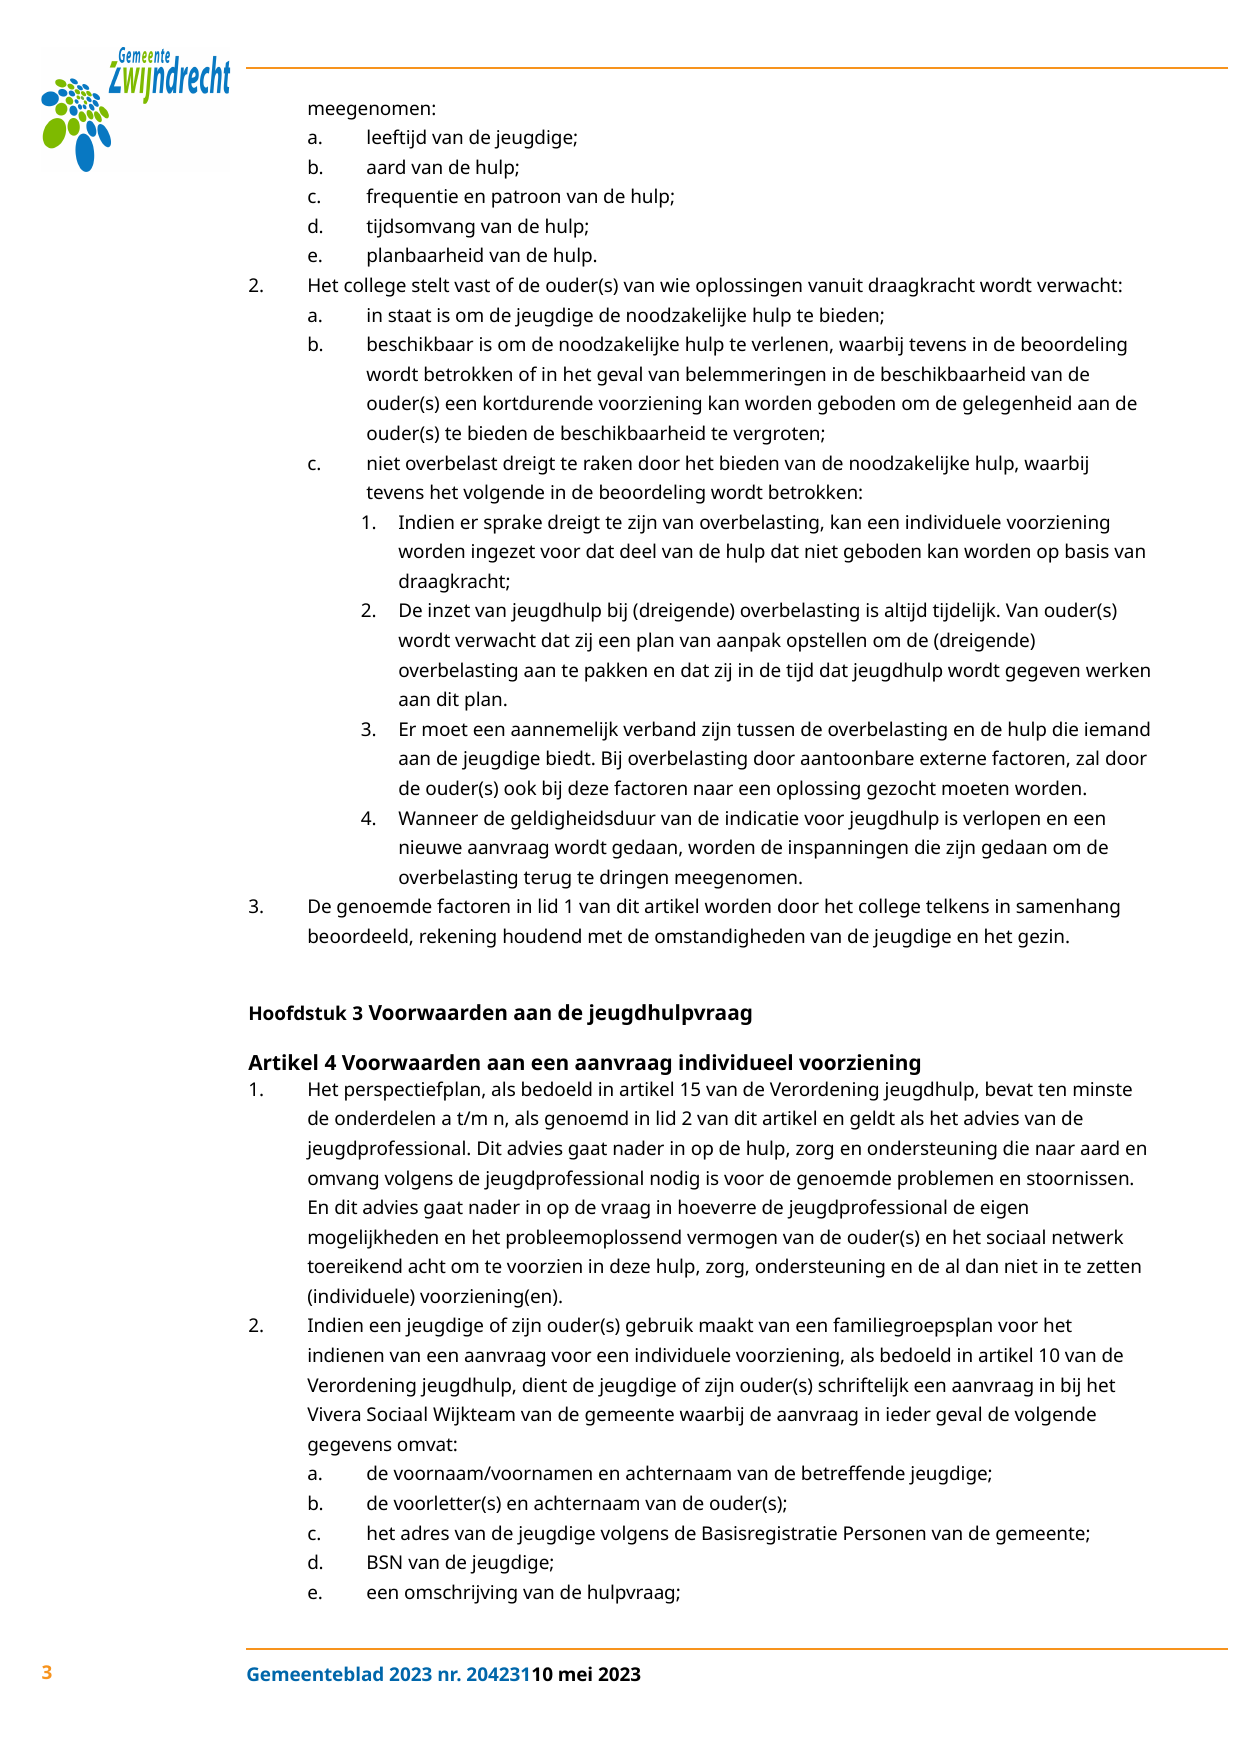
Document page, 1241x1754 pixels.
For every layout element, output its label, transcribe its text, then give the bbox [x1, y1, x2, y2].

list Er moet een aannemelijk verband zijn tussen de overbelasting en de hulp die iemand aan de jeugdige biedt. Bij overbelasting door aantoonbare externe factoren, zal door de ouder(s) ook bij deze factoren naar een oplossing gezocht moeten worden. [361, 716, 1152, 801]
list Het perspectiefplan, als bedoeld in artikel 15 van de Verordening jeugdhulp, bevat ten minste de onderdelen a t/m n, als genoemd in lid 2 van dit artikel en geldt als het advies van de jeugdprofessional. Dit advies gaat nader in op de hulp, zorg en ondersteuning die naar aard en omvang volgens de jeugdprofessional nodig is voor de genoemde problemen en stoornissen. En dit advies gaat nader in op de vraag in hoeverre de jeugdprofessional de eigen mogelijkheden en het probleemoplossend vermogen van de ouder(s) en het sociaal netwerk toereikend acht om te voorzien in deze hulp, zorg, ondersteuning en de al dan niet in te zetten (individuele) voorziening(en). [248, 1076, 1152, 1309]
list Het college stelt vast of de ouder(s) van wie oplossingen vanuit draagkracht wordt verwacht: [248, 272, 1152, 298]
list een omschrijving van de hulpvraag; [307, 1579, 1152, 1605]
list aard van de hulp; [307, 154, 1152, 180]
text Artikel 4 Voorwaarden aan een aanvraag individueel voorziening [248, 1048, 1152, 1076]
list niet overbelast dreigt te raken door het bieden van de noodzakelijke hulp, waarbij tevens het volgende in de beoordeling wordt betrokken: [307, 450, 1152, 505]
list meegenomen: [248, 95, 1152, 121]
picture [41, 47, 231, 172]
list frequentie en patroon van de hulp; [307, 183, 1152, 209]
list beschikbaar is om de noodzakelijke hulp te verlenen, waarbij tevens in de beoordeling wordt betrokken of in het geval van belemmeringen in de beschikbaarheid van de ouder(s) een kortdurende voorziening kan worden geboden om de gelegenheid aan de ouder(s) te bieden de beschikbaarheid te vergroten; [307, 331, 1152, 446]
list Wanneer de geldigheidsduur van de indicatie voor jeugdhulp is verlopen en een nieuwe aanvraag wordt gedaan, worden de inspanningen die zijn gedaan om de overbelasting terug te dringen meegenomen. [361, 805, 1152, 890]
list Indien er sprake dreigt te zijn van overbelasting, kan een individuele voorziening worden ingezet voor dat deel van de hulp dat niet geboden kan worden op basis van draagkracht; [361, 509, 1152, 594]
list de voorletter(s) en achternaam van de ouder(s); [307, 1490, 1152, 1516]
list Indien een jeugdige of zijn ouder(s) gebruik maakt van een familiegroepsplan voor het indienen van een aanvraag voor een individuele voorziening, als bedoeld in artikel 10 van de Verordening jeugdhulp, dient de jeugdige of zijn ouder(s) schriftelijk een aanvraag in bij het Vivera Sociaal Wijkteam van de gemeente waarbij de aanvraag in ieder geval de volgende gegevens omvat: [248, 1313, 1152, 1457]
list De genoemde factoren in lid 1 van dit artikel worden door het college telkens in samenhang beoordeeld, rekening houdend met de omstandigheden van de jeugdige en het gezin. [248, 893, 1152, 949]
list BSN van de jeugdige; [307, 1549, 1152, 1575]
list de voornaam/voornamen en achternaam van de betreffende jeugdige; [307, 1461, 1152, 1486]
list leeftijd van de jeugdige; [307, 124, 1152, 150]
text Hoofdstuk 3 Voorwaarden aan de jeugdhulpvraag [248, 998, 1152, 1027]
list tijdsomvang van de hulp; [307, 213, 1152, 239]
list het adres van de jeugdige volgens de Basisregistratie Personen van de gemeente; [307, 1520, 1152, 1546]
list planbaarheid van de hulp. [307, 243, 1152, 268]
list De inzet van jeugdhulp bij (dreigende) overbelasting is altijd tijdelijk. Van ouder(s) wordt verwacht dat zij een plan van aanpak opstellen om de (dreigende) overbelasting aan te pakken en dat zij in de tijd dat jeugdhulp wordt gegeven werken aan dit plan. [361, 598, 1152, 712]
list in staat is om de jeugdige de noodzakelijke hulp te bieden; [307, 302, 1152, 328]
